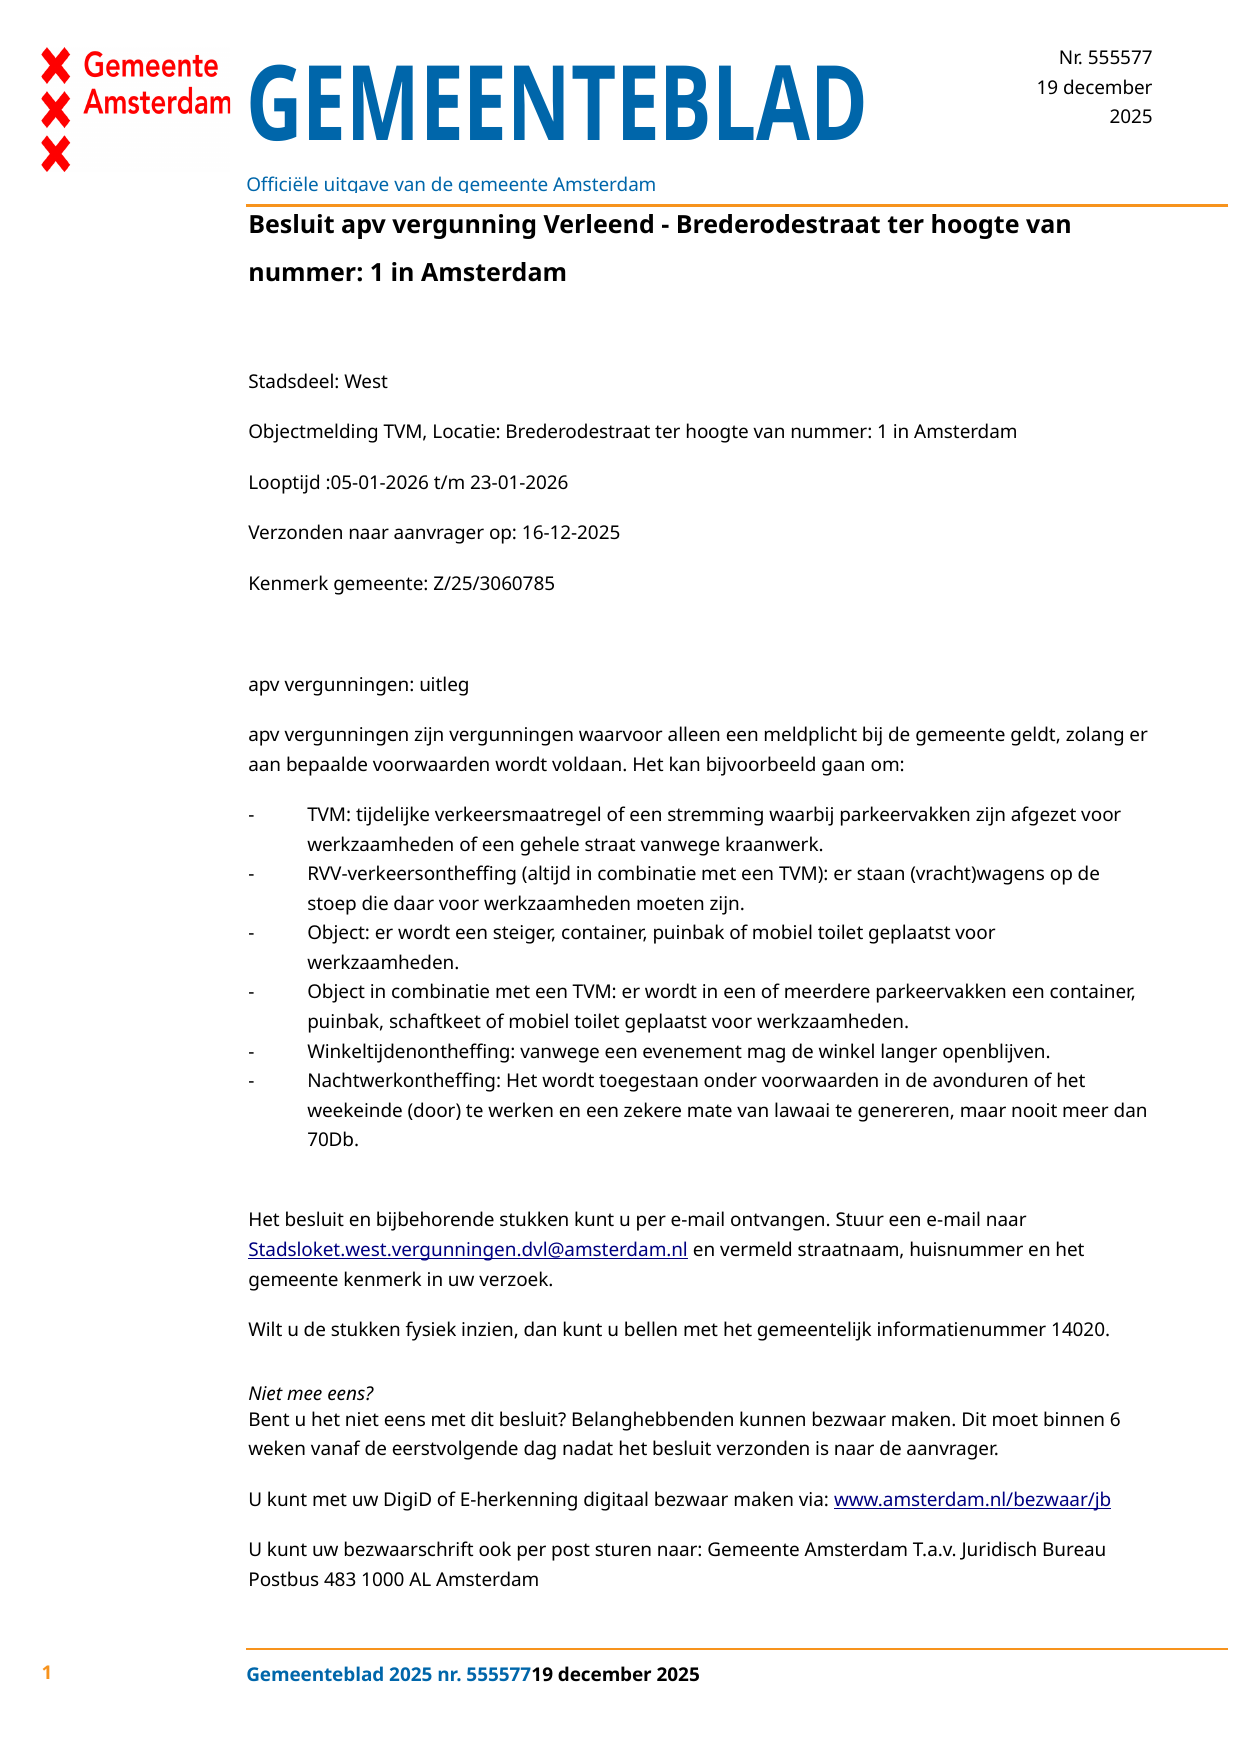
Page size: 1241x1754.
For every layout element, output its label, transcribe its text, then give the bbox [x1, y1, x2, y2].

list TVM: tijdelijke verkeersmaatregel of een stremming waarbij parkeervakken zijn afgezet voor werkzaamheden of een gehele straat vanwege kraanwerk. [248, 801, 1152, 857]
list Object in combinatie met een TVM: er wordt in een of meerdere parkeervakken een container, puinbak, schaftkeet of mobiel toilet geplaatst voor werkzaamheden. [248, 979, 1152, 1034]
text apv vergunningen: uitleg [248, 671, 1152, 697]
text Niet mee eens? [248, 1380, 1152, 1406]
picture [41, 47, 231, 172]
list Nachtwerkontheffing: Het wordt toegestaan onder voorwaarden in de avonduren of het weekeinde (door) te werken en een zekere mate van lawaai te genereren, maar nooit meer dan 70Db. [248, 1067, 1152, 1152]
text Verzonden naar aanvrager op: 16-12-2025 [248, 519, 1152, 545]
text U kunt met uw DigiD of E-herkenning digitaal bezwaar maken via: www.amsterdam.nl/bezwaar/jb [248, 1486, 1152, 1512]
text U kunt uw bezwaarschrift ook per post sturen naar: Gemeente Amsterdam T.a.v. Juridisch Bureau Postbus 483 1000 AL Amsterdam [248, 1536, 1152, 1592]
text Wilt u de stukken fysiek inzien, dan kunt u bellen met het gemeentelijk informatienummer 14020. [248, 1316, 1152, 1342]
list Object: er wordt een steiger, container, puinbak of mobiel toilet geplaatst voor werkzaamheden. [248, 919, 1152, 975]
text Bent u het niet eens met dit besluit? Belanghebbenden kunnen bezwaar maken. Dit moet binnen 6 weken vanaf de eerstvolgende dag nadat het besluit verzonden is naar de aanvrager. [248, 1406, 1152, 1461]
list Winkeltijdenontheffing: vanwege een evenement mag de winkel langer openblijven. [248, 1038, 1152, 1064]
list RVV-verkeersontheffing (altijd in combinatie met een TVM): er staan (vracht)wagens op de stoep die daar voor werkzaamheden moeten zijn. [248, 860, 1152, 916]
text Stadsdeel: West [248, 368, 1152, 394]
text Het besluit en bijbehorende stukken kunt u per e-mail ontvangen. Stuur een e-mail naar Stadsloket.west.vergunningen.dvl@amsterdam.nl en vermeld straatnaam, huisnummer en het gemeente kenmerk in uw verzoek. [248, 1207, 1152, 1292]
text Kenmerk gemeente: Z/25/3060785 [248, 570, 1152, 596]
text apv vergunningen zijn vergunningen waarvoor alleen een meldplicht bij de gemeente geldt, zolang er aan bepaalde voorwaarden wordt voldaan. Het kan bijvoorbeeld gaan om: [248, 721, 1152, 777]
text Objectmelding TVM, Locatie: Brederodestraat ter hoogte van nummer: 1 in Amsterdam [248, 419, 1152, 444]
text Besluit apv vergunning Verleend - Brederodestraat ter hoogte van nummer: 1 in Amsterdam [248, 207, 1152, 288]
text Looptijd :05-01-2026 t/m 23-01-2026 [248, 469, 1152, 495]
